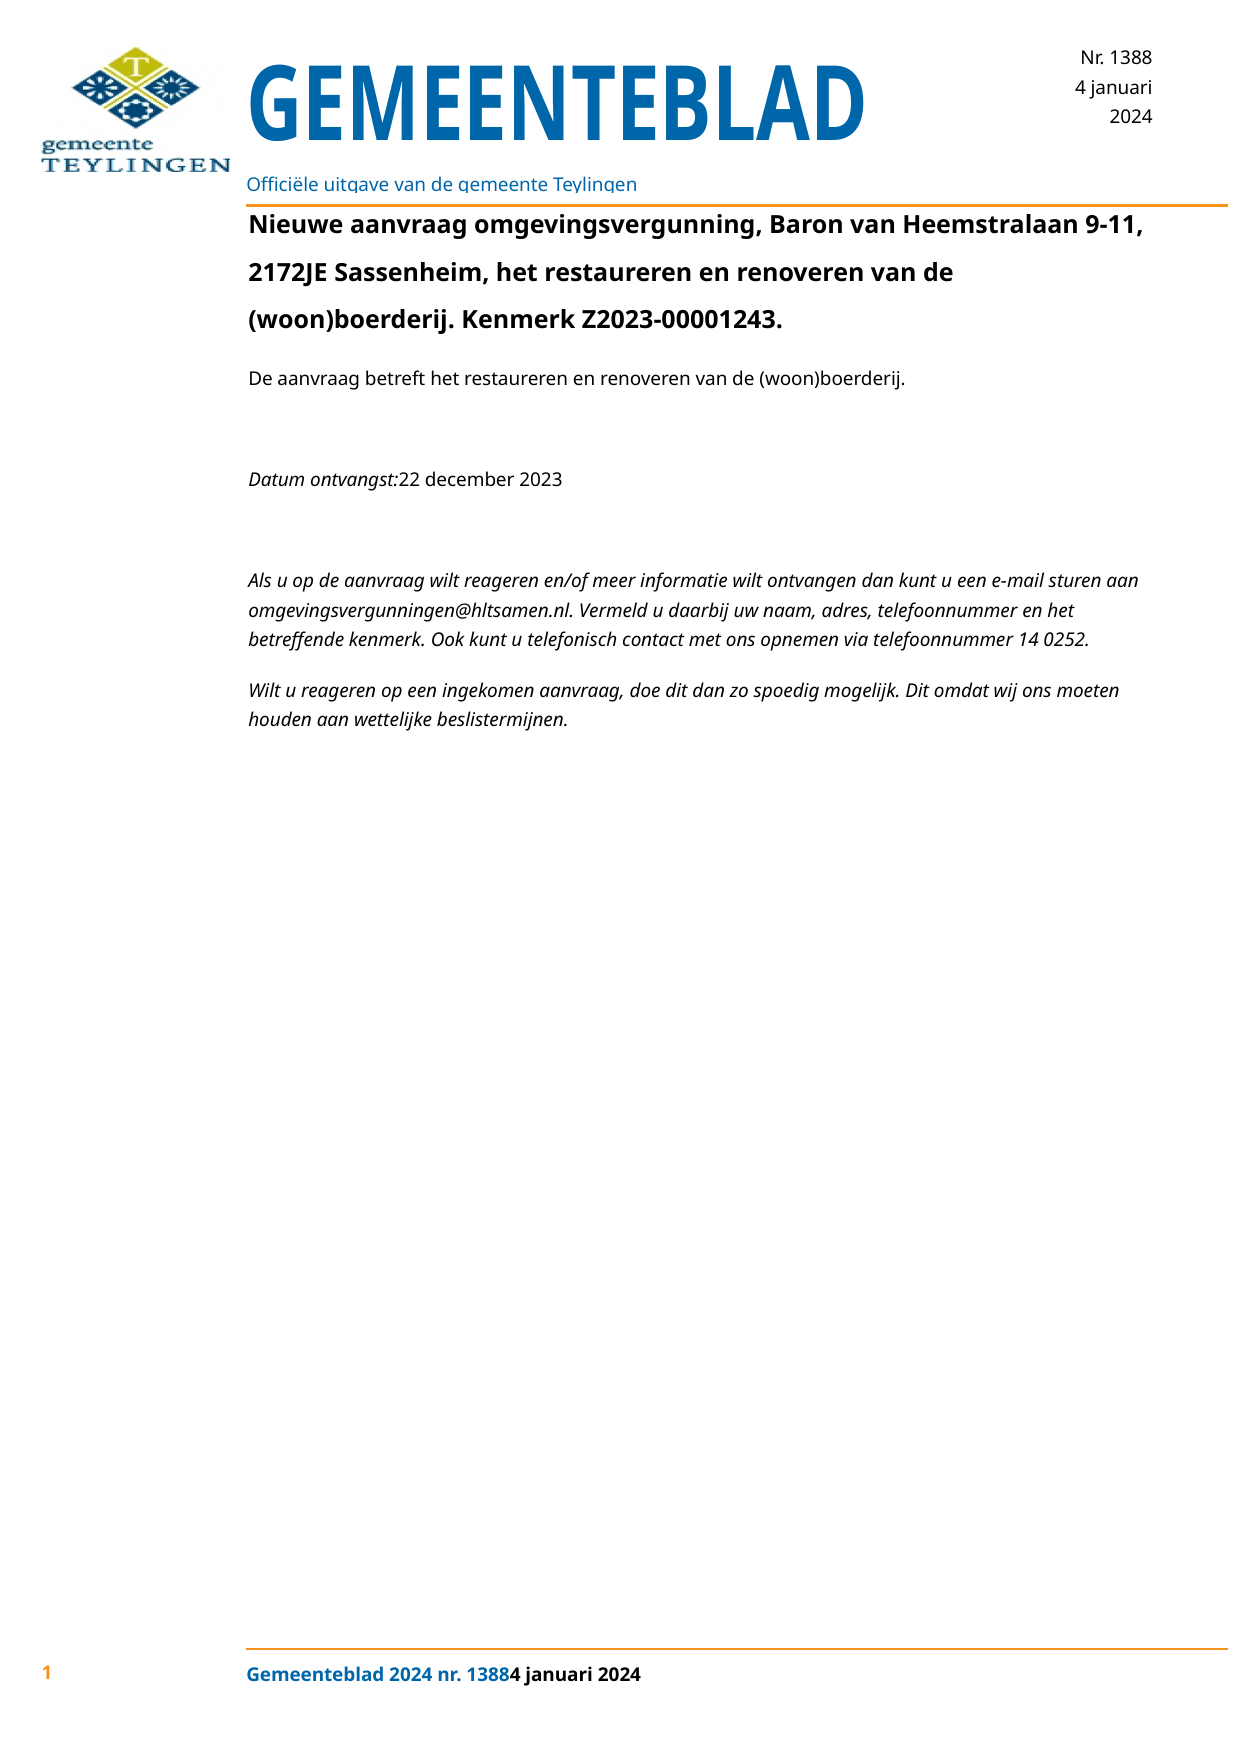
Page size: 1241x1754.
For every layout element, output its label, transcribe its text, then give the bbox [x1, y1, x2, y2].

text Datum ontvangst:22 december 2023 [248, 466, 1152, 492]
text Als u op de aanvraag wilt reageren en/of meer informatie wilt ontvangen dan kunt u een e-mail sturen aan omgevingsvergunningen@hltsamen.nl. Vermeld u daarbij uw naam, adres, telefoonnummer en het betreffende kenmerk. Ook kunt u telefonisch contact met ons opnemen via telefoonnummer 14 0252. [248, 567, 1152, 652]
text Nieuwe aanvraag omgevingsvergunning, Baron van Heemstralaan 9-11, 2172JE Sassenheim, het restaureren en renoveren van de (woon)boerderij. Kenmerk Z2023-00001243. [248, 207, 1152, 336]
text De aanvraag betreft het restaureren en renoveren van de (woon)boerderij. [248, 366, 1152, 391]
picture [41, 47, 231, 172]
text Wilt u reageren op een ingekomen aanvraag, doe dit dan zo spoedig mogelijk. Dit omdat wij ons moeten houden aan wettelijke beslistermijnen. [248, 677, 1152, 732]
